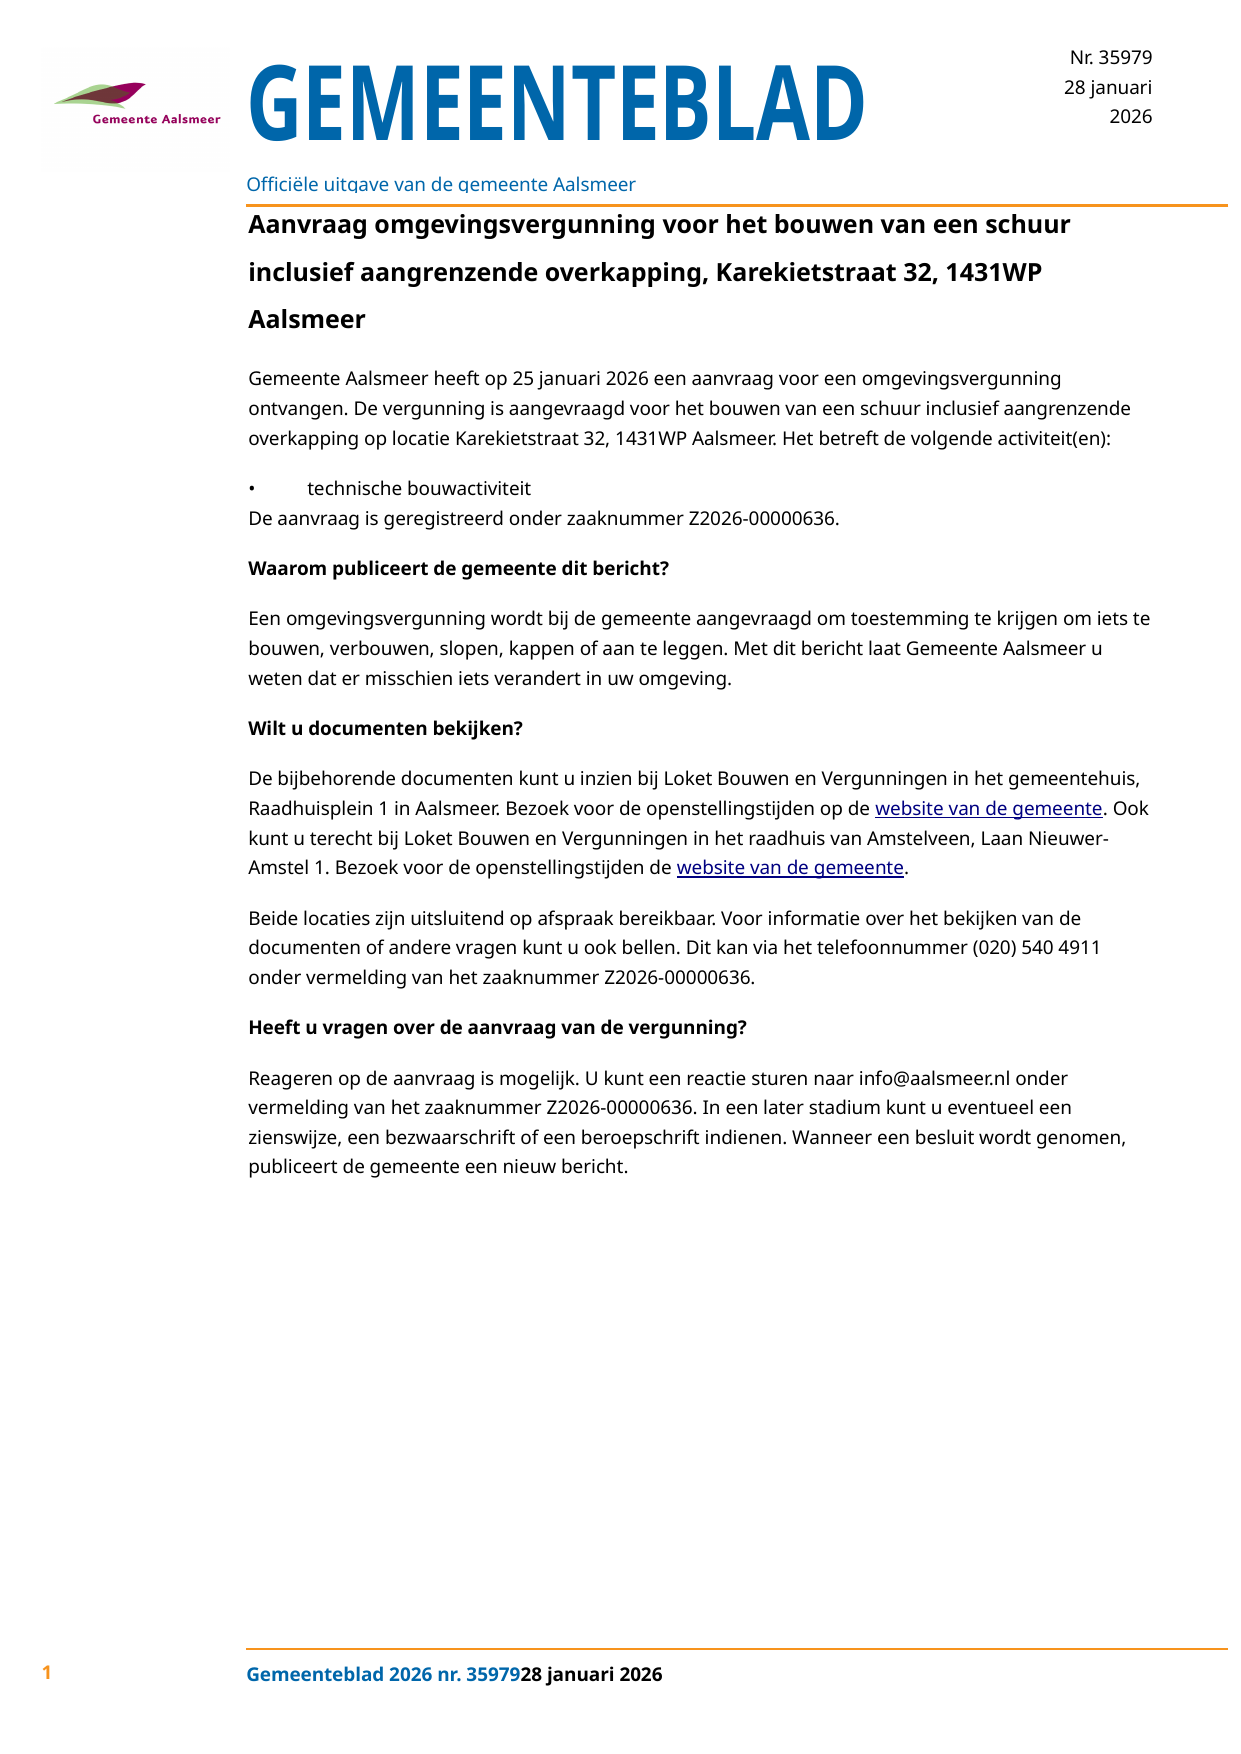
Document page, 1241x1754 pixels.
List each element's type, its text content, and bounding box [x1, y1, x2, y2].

text De aanvraag is geregistreerd onder zaaknummer Z2026-00000636. [248, 505, 1152, 530]
text Een omgevingsvergunning wordt bij de gemeente aangevraagd om toestemming te krijgen om iets te bouwen, verbouwen, slopen, kappen of aan te leggen. Met dit bericht laat Gemeente Aalsmeer u weten dat er misschien iets verandert in uw omgeving. [248, 606, 1152, 690]
picture [41, 47, 231, 172]
text Waarom publiceert de gemeente dit bericht? [248, 555, 1152, 581]
text De bijbehorende documenten kunt u inzien bij Loket Bouwen en Vergunningen in het gemeentehuis, Raadhuisplein 1 in Aalsmeer. Bezoek voor de openstellingstijden op de website van de gemeente. Ook kunt u terecht bij Loket Bouwen en Vergunningen in het raadhuis van Amstelveen, Laan Nieuwer-Amstel 1. Bezoek voor de openstellingstijden de website van de gemeente. [248, 766, 1152, 880]
text Reageren op de aanvraag is mogelijk. U kunt een reactie sturen naar info@aalsmeer.nl onder vermelding van het zaaknummer Z2026-00000636. In een later stadium kunt u eventueel een zienswijze, een bezwaarschrift of een beroepschrift indienen. Wanneer een besluit wordt genomen, publiceert de gemeente een nieuw bericht. [248, 1065, 1152, 1179]
list technische bouwactiviteit [248, 475, 1152, 501]
text Aanvraag omgevingsvergunning voor het bouwen van een schuur inclusief aangrenzende overkapping, Karekietstraat 32, 1431WP Aalsmeer [248, 207, 1152, 336]
text Beide locaties zijn uitsluitend op afspraak bereikbaar. Voor informatie over het bekijken van de documenten of andere vragen kunt u ook bellen. Dit kan via het telefoonnummer (020) 540 4911 onder vermelding van het zaaknummer Z2026-00000636. [248, 905, 1152, 989]
text Heeft u vragen over de aanvraag van de vergunning? [248, 1014, 1152, 1040]
text Gemeente Aalsmeer heeft op 25 januari 2026 een aanvraag voor een omgevingsvergunning ontvangen. De vergunning is aangevraagd voor het bouwen van een schuur inclusief aangrenzende overkapping op locatie Karekietstraat 32, 1431WP Aalsmeer. Het betreft de volgende activiteit(en): [248, 366, 1152, 450]
text Wilt u documenten bekijken? [248, 715, 1152, 741]
